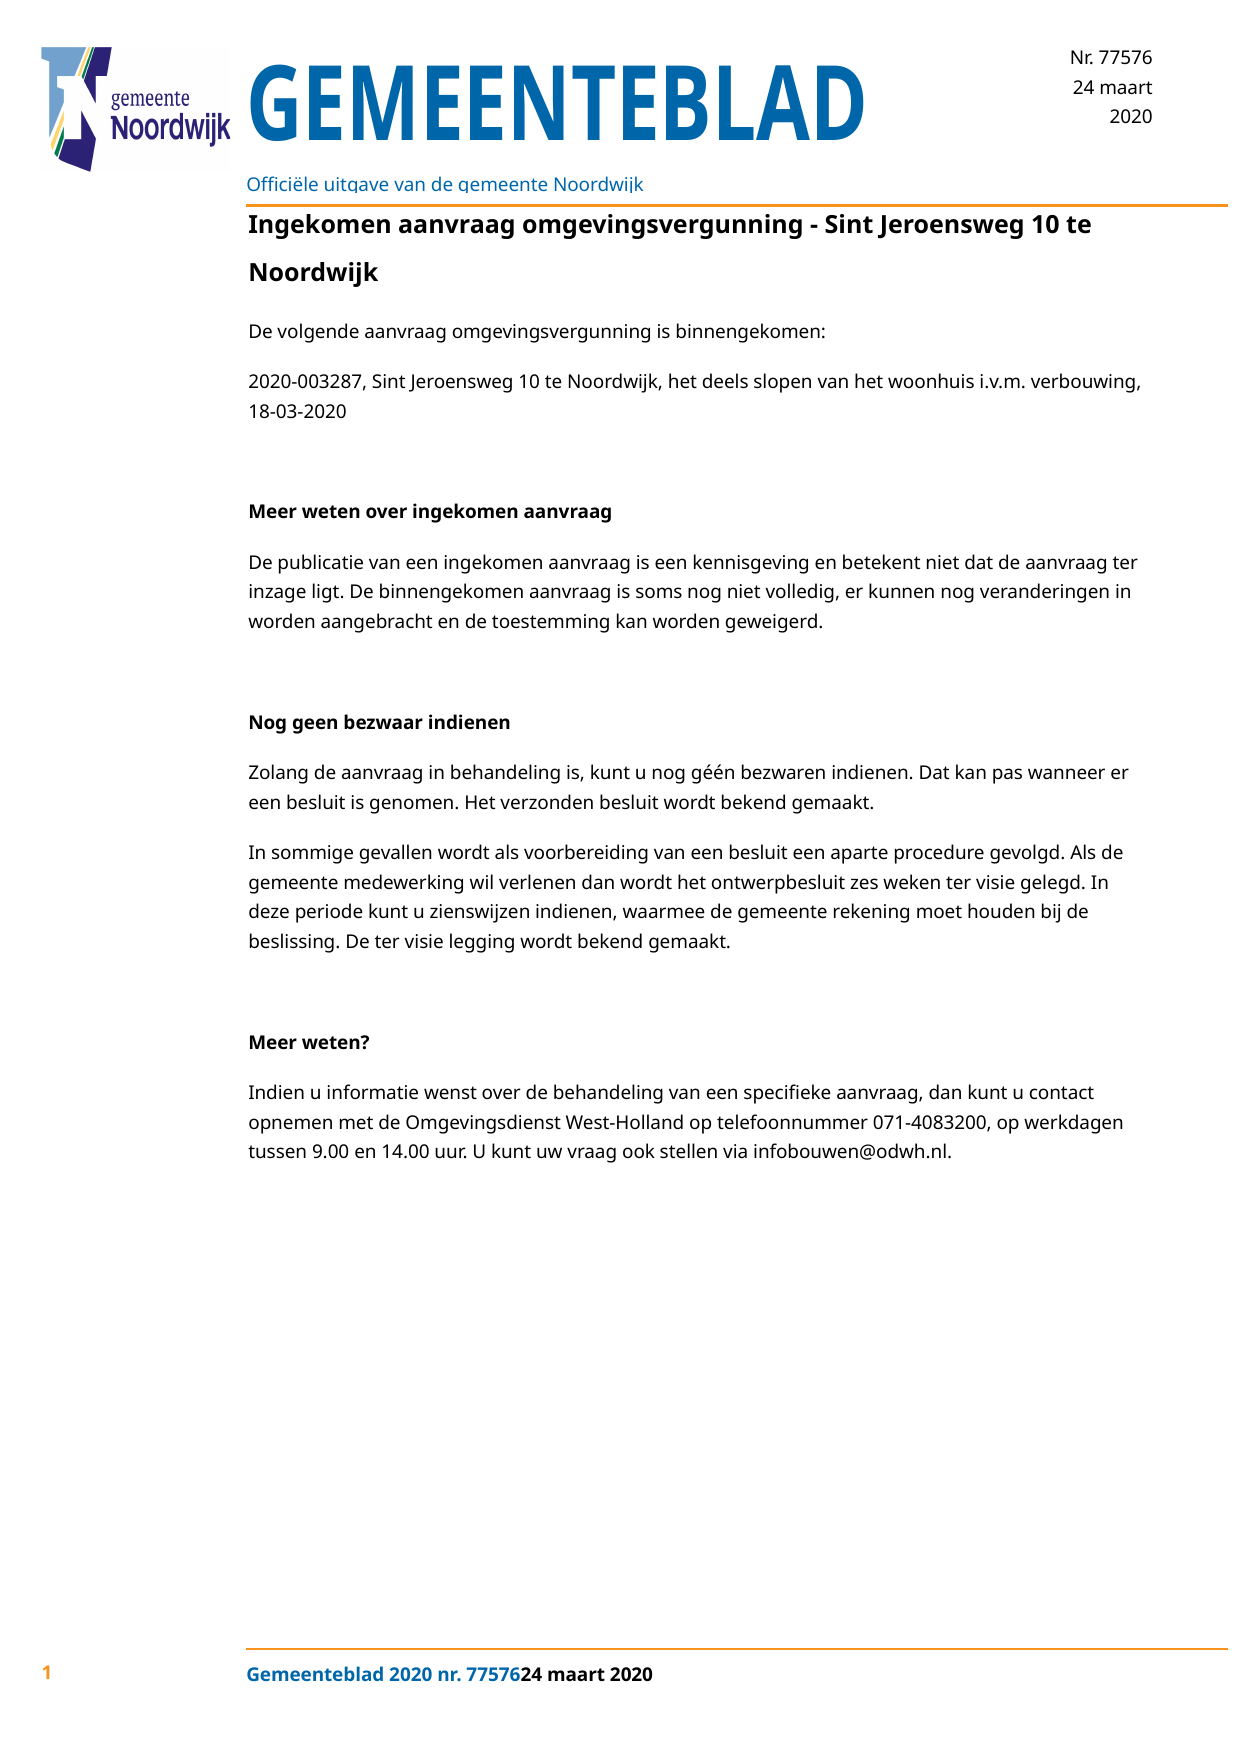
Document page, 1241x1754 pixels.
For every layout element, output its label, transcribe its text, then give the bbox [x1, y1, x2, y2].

text De volgende aanvraag omgevingsvergunning is binnengekomen: [248, 318, 1152, 344]
text Nog geen bezwaar indienen [248, 709, 1152, 735]
text Indien u informatie wenst over de behandeling van een specifieke aanvraag, dan kunt u contact opnemen met de Omgevingsdienst West-Holland op telefoonnummer 071-4083200, op werkdagen tussen 9.00 en 14.00 uur. U kunt uw vraag ook stellen via infobouwen@odwh.nl. [248, 1079, 1152, 1164]
text Ingekomen aanvraag omgevingsvergunning - Sint Jeroensweg 10 te Noordwijk [248, 207, 1152, 288]
text Meer weten? [248, 1029, 1152, 1055]
text Meer weten over ingekomen aanvraag [248, 499, 1152, 524]
text De publicatie van een ingekomen aanvraag is een kennisgeving en betekent niet dat de aanvraag ter inzage ligt. De binnengekomen aanvraag is soms nog niet volledig, er kunnen nog veranderingen in worden aangebracht en de toestemming kan worden geweigerd. [248, 549, 1152, 634]
text Zolang de aanvraag in behandeling is, kunt u nog géén bezwaren indienen. Dat kan pas wanneer er een besluit is genomen. Het verzonden besluit wordt bekend gemaakt. [248, 759, 1152, 815]
picture [41, 47, 231, 172]
text 2020-003287, Sint Jeroensweg 10 te Noordwijk, het deels slopen van het woonhuis i.v.m. verbouwing, 18-03-2020 [248, 368, 1152, 424]
text In sommige gevallen wordt als voorbereiding van een besluit een aparte procedure gevolgd. Als de gemeente medewerking wil verlenen dan wordt het ontwerpbesluit zes weken ter visie gelegd. In deze periode kunt u zienswijzen indienen, waarmee de gemeente rekening moet houden bij de beslissing. De ter visie legging wordt bekend gemaakt. [248, 839, 1152, 954]
